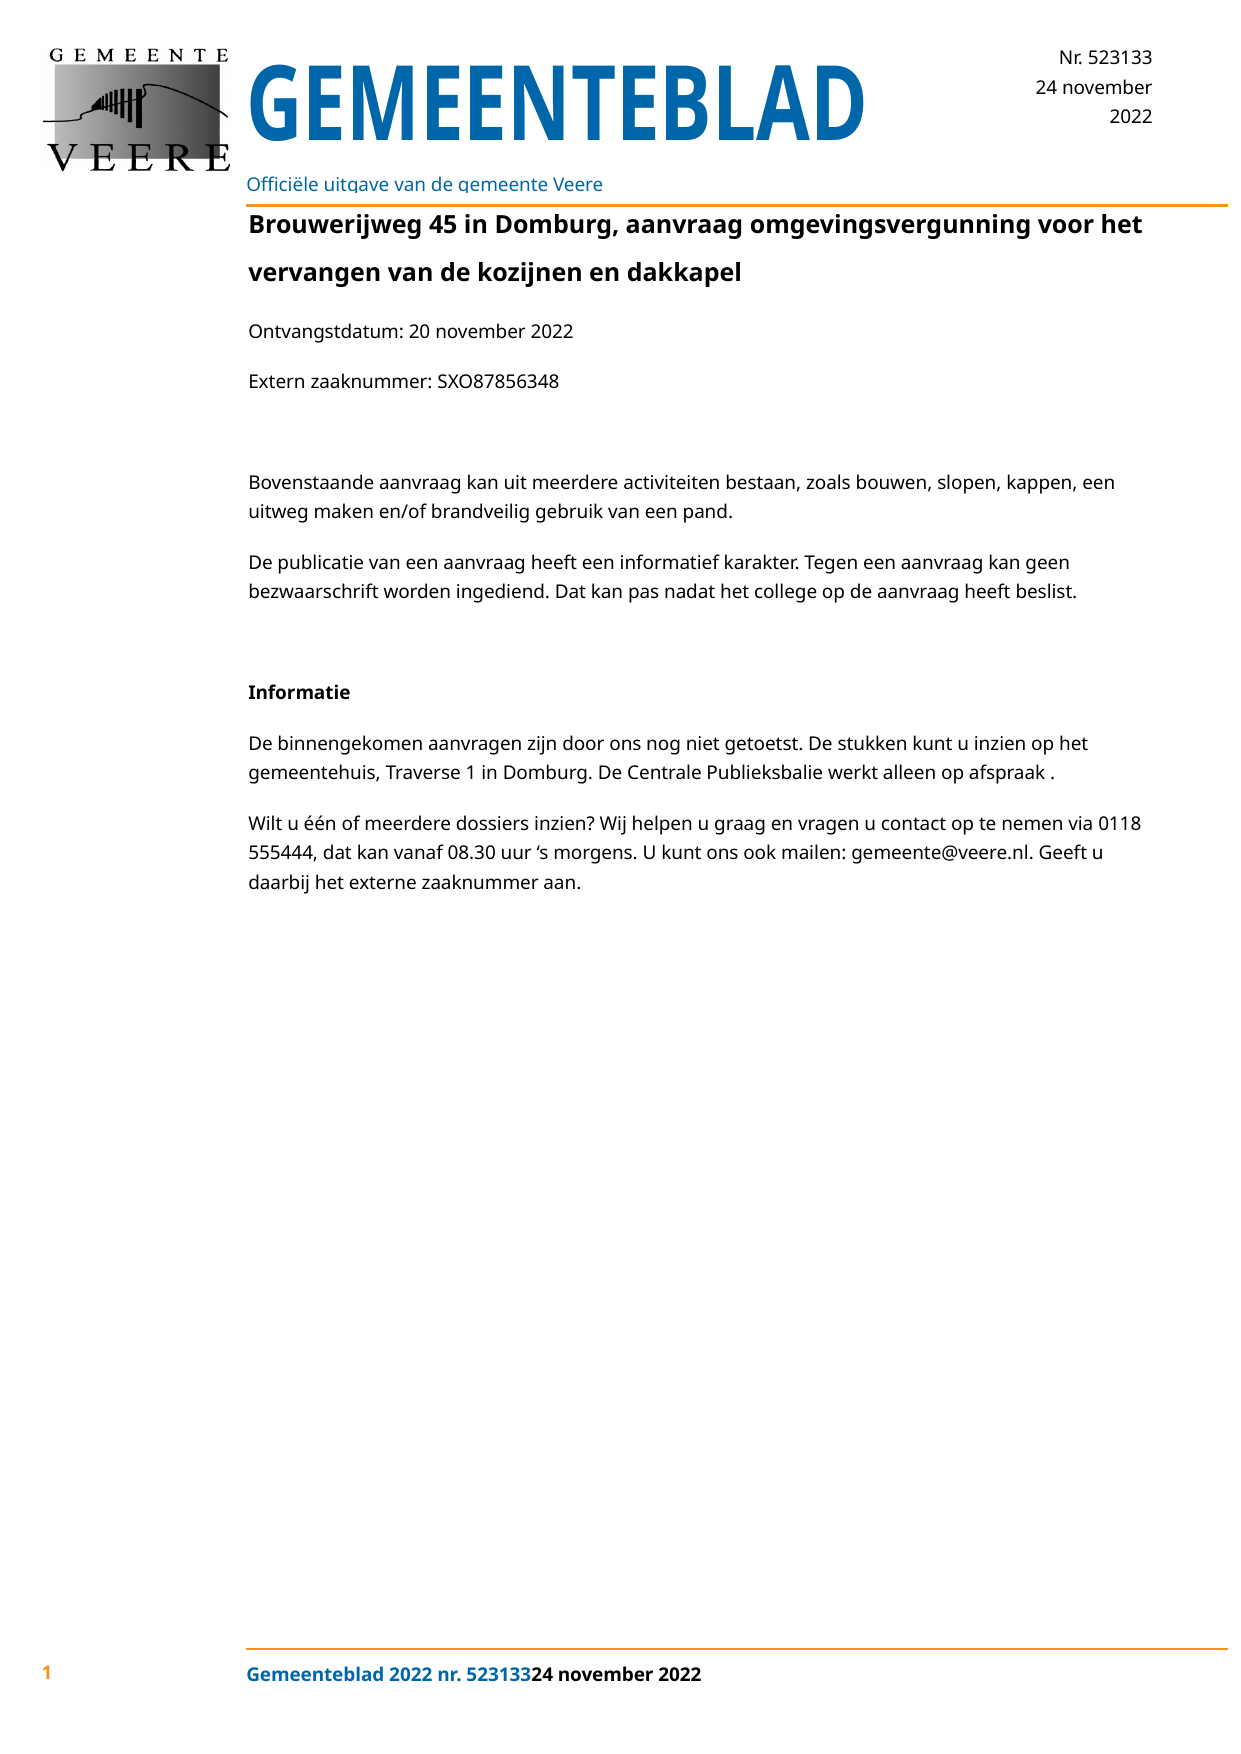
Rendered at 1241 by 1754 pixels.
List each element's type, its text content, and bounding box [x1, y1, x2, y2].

text Extern zaaknummer: SXO87856348 [248, 368, 1152, 394]
text Brouwerijweg 45 in Domburg, aanvraag omgevingsvergunning voor het vervangen van de kozijnen en dakkapel [248, 207, 1152, 288]
text Ontvangstdatum: 20 november 2022 [248, 318, 1152, 344]
picture [41, 47, 231, 172]
text Bovenstaande aanvraag kan uit meerdere activiteiten bestaan, zoals bouwen, slopen, kappen, een uitweg maken en/of brandveilig gebruik van een pand. [248, 469, 1152, 524]
text Informatie [248, 679, 1152, 705]
text De publicatie van een aanvraag heeft een informatief karakter. Tegen een aanvraag kan geen bezwaarschrift worden ingediend. Dat kan pas nadat het college op de aanvraag heeft beslist. [248, 549, 1152, 604]
text De binnengekomen aanvragen zijn door ons nog niet getoetst. De stukken kunt u inzien op het gemeentehuis, Traverse 1 in Domburg. De Centrale Publieksbalie werkt alleen op afspraak . [248, 730, 1152, 785]
text Wilt u één of meerdere dossiers inzien? Wij helpen u graag en vragen u contact op te nemen via 0118 555444, dat kan vanaf 08.30 uur ‘s morgens. U kunt ons ook mailen: gemeente@veere.nl. Geeft u daarbij het externe zaaknummer aan. [248, 810, 1152, 895]
